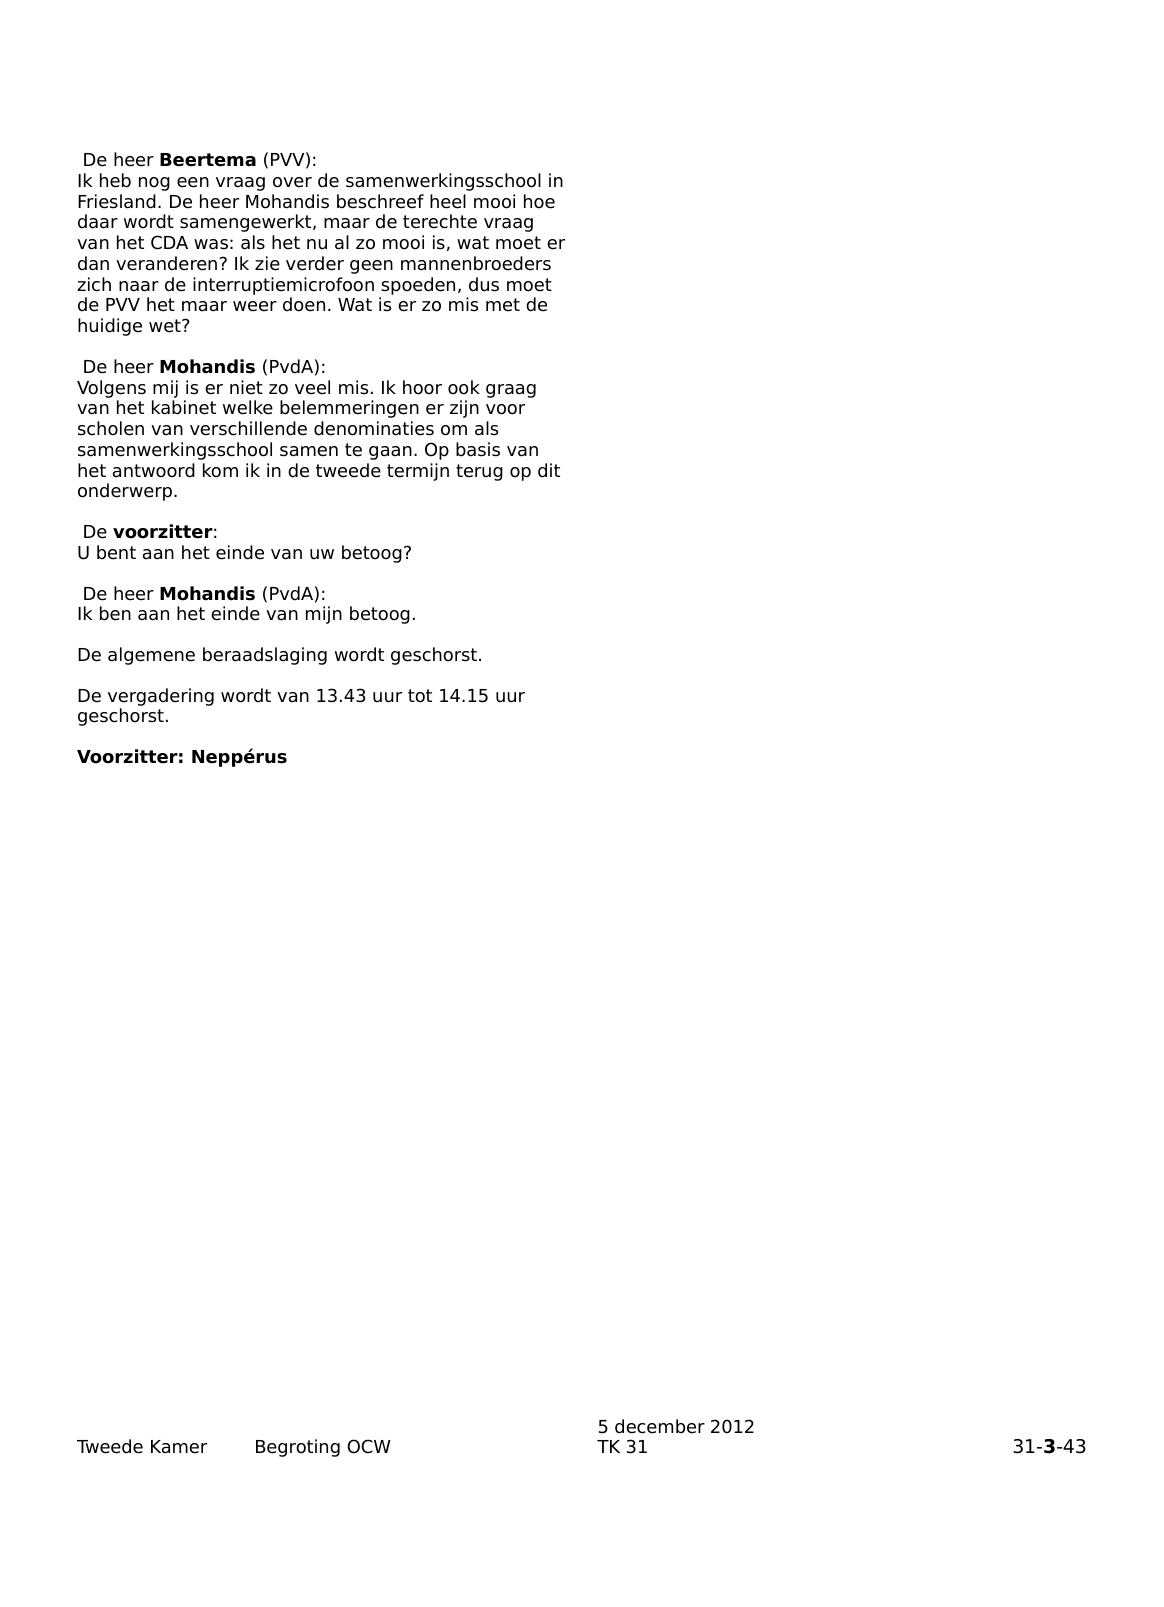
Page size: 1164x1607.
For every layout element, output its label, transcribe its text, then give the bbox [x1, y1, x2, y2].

text De heer Mohandis (PvdA): [77, 357, 567, 377]
text De vergadering wordt van 13.43 uur tot 14.15 uur geschorst. [77, 686, 567, 727]
text De heer Mohandis (PvdA): [77, 583, 567, 604]
text Ik heb nog een vraag over de samenwerkingsschool in Friesland. De heer Mohandis beschreef heel mooi hoe daar wordt samengewerkt, maar de terechte vraag van het CDA was: als het nu al zo mooi is, wat moet er dan veranderen? Ik zie verder geen mannenbroeders zich naar de interruptiemicrofoon spoeden, dus moet de PVV het maar weer doen. Wat is er zo mis met de huidige wet? [77, 171, 567, 337]
text Ik ben aan het einde van mijn betoog. [77, 604, 567, 625]
text U bent aan het einde van uw betoog? [77, 543, 567, 563]
text Volgens mij is er niet zo veel mis. Ik hoor ook graag van het kabinet welke belemmeringen er zijn voor scholen van verschillende denominaties om als samenwerkingsschool samen te gaan. Op basis van het antwoord kom ik in de tweede termijn terug op dit onderwerp. [77, 377, 567, 502]
text Voorzitter: Neppérus [77, 747, 567, 768]
text De heer Beertema (PVV): [77, 150, 567, 171]
text De voorzitter: [77, 522, 567, 543]
text De algemene beraadslaging wordt geschorst. [77, 645, 567, 666]
